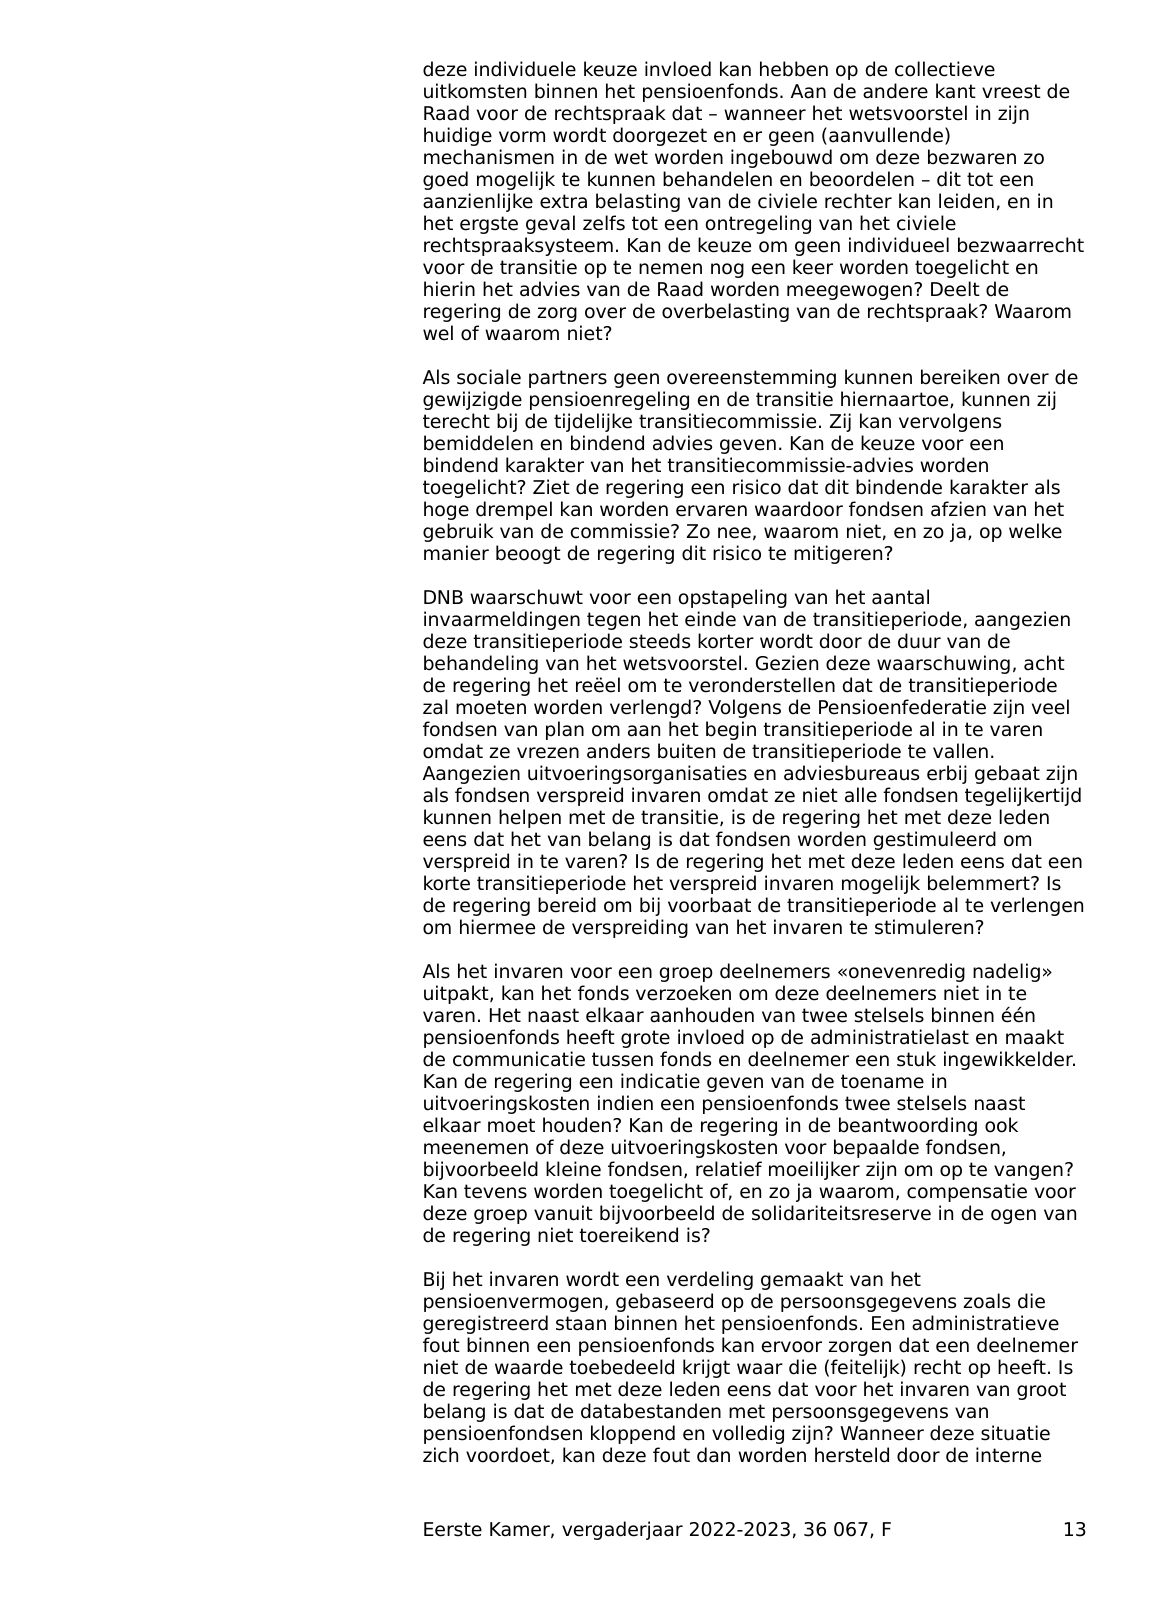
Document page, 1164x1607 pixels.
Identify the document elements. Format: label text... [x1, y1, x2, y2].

text Bij het invaren wordt een verdeling gemaakt van het pensioenvermogen, gebaseerd op de persoonsgegevens zoals die geregistreerd staan binnen het pensioenfonds. Een administratieve fout binnen een pensioenfonds kan ervoor zorgen dat een deelnemer niet de waarde toebedeeld krijgt waar die (feitelijk) recht op heeft. Is de regering het met deze leden eens dat voor het invaren van groot belang is dat de databestanden met persoonsgegevens van pensioenfondsen kloppend en volledig zijn? Wanneer deze situatie zich voordoet, kan deze fout dan worden hersteld door de interne [422, 1269, 1087, 1467]
text DNB waarschuwt voor een opstapeling van het aantal invaarmeldingen tegen het einde van de transitieperiode, aangezien deze transitieperiode steeds korter wordt door de duur van de behandeling van het wetsvoorstel. Gezien deze waarschuwing, acht de regering het reëel om te veronderstellen dat de transitieperiode zal moeten worden verlengd? Volgens de Pensioenfederatie zijn veel fondsen van plan om aan het begin transitieperiode al in te varen omdat ze vrezen anders buiten de transitieperiode te vallen. Aangezien uitvoeringsorganisaties en adviesbureaus erbij gebaat zijn als fondsen verspreid invaren omdat ze niet alle fondsen tegelijkertijd kunnen helpen met de transitie, is de regering het met deze leden eens dat het van belang is dat fondsen worden gestimuleerd om verspreid in te varen? Is de regering het met deze leden eens dat een korte transitieperiode het verspreid invaren mogelijk belemmert? Is de regering bereid om bij voorbaat de transitieperiode al te verlengen om hiermee de verspreiding van het invaren te stimuleren? [422, 587, 1087, 939]
text deze individuele keuze invloed kan hebben op de collectieve uitkomsten binnen het pensioenfonds. Aan de andere kant vreest de Raad voor de rechtspraak dat – wanneer het wetsvoorstel in zijn huidige vorm wordt doorgezet en er geen (aanvullende) mechanismen in de wet worden ingebouwd om deze bezwaren zo goed mogelijk te kunnen behandelen en beoordelen – dit tot een aanzienlijke extra belasting van de civiele rechter kan leiden, en in het ergste geval zelfs tot een ontregeling van het civiele rechtspraaksysteem. Kan de keuze om geen individueel bezwaarrecht voor de transitie op te nemen nog een keer worden toegelicht en hierin het advies van de Raad worden meegewogen? Deelt de regering de zorg over de overbelasting van de rechtspraak? Waarom wel of waarom niet? [422, 59, 1087, 345]
text Als sociale partners geen overeenstemming kunnen bereiken over de gewijzigde pensioenregeling en de transitie hiernaartoe, kunnen zij terecht bij de tijdelijke transitiecommissie. Zij kan vervolgens bemiddelen en bindend advies geven. Kan de keuze voor een bindend karakter van het transitiecommissie-advies worden toegelicht? Ziet de regering een risico dat dit bindende karakter als hoge drempel kan worden ervaren waardoor fondsen afzien van het gebruik van de commissie? Zo nee, waarom niet, en zo ja, op welke manier beoogt de regering dit risico te mitigeren? [422, 367, 1087, 565]
text Als het invaren voor een groep deelnemers «onevenredig nadelig» uitpakt, kan het fonds verzoeken om deze deelnemers niet in te varen. Het naast elkaar aanhouden van twee stelsels binnen één pensioenfonds heeft grote invloed op de administratielast en maakt de communicatie tussen fonds en deelnemer een stuk ingewikkelder. Kan de regering een indicatie geven van de toename in uitvoeringskosten indien een pensioenfonds twee stelsels naast elkaar moet houden? Kan de regering in de beantwoording ook meenemen of deze uitvoeringskosten voor bepaalde fondsen, bijvoorbeeld kleine fondsen, relatief moeilijker zijn om op te vangen? Kan tevens worden toegelicht of, en zo ja waarom, compensatie voor deze groep vanuit bijvoorbeeld de solidariteitsreserve in de ogen van de regering niet toereikend is? [422, 961, 1087, 1247]
